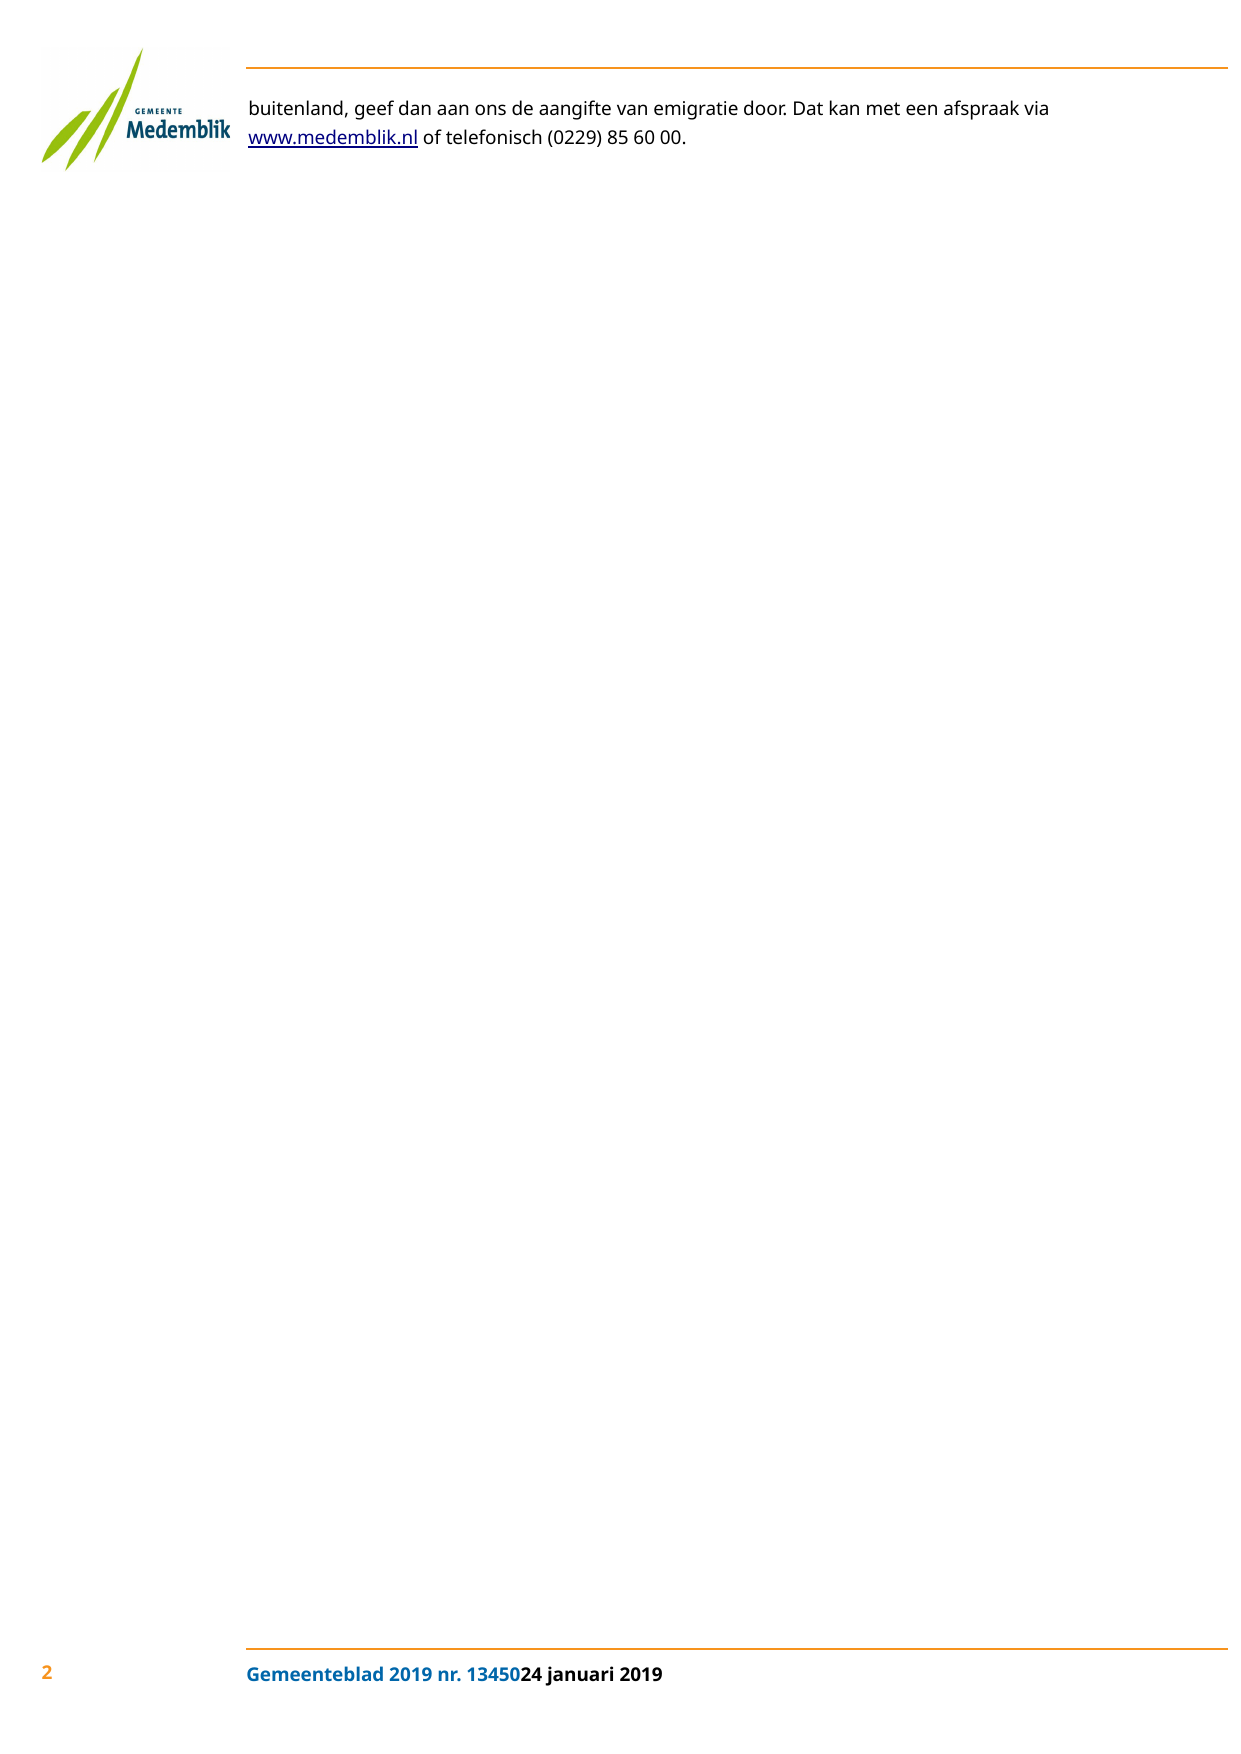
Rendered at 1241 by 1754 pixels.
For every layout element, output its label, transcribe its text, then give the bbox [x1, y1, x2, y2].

picture [41, 47, 231, 172]
text buitenland, geef dan aan ons de aangifte van emigratie door. Dat kan met een afspraak via www.medemblik.nl of telefonisch (0229) 85 60 00. [248, 95, 1152, 150]
